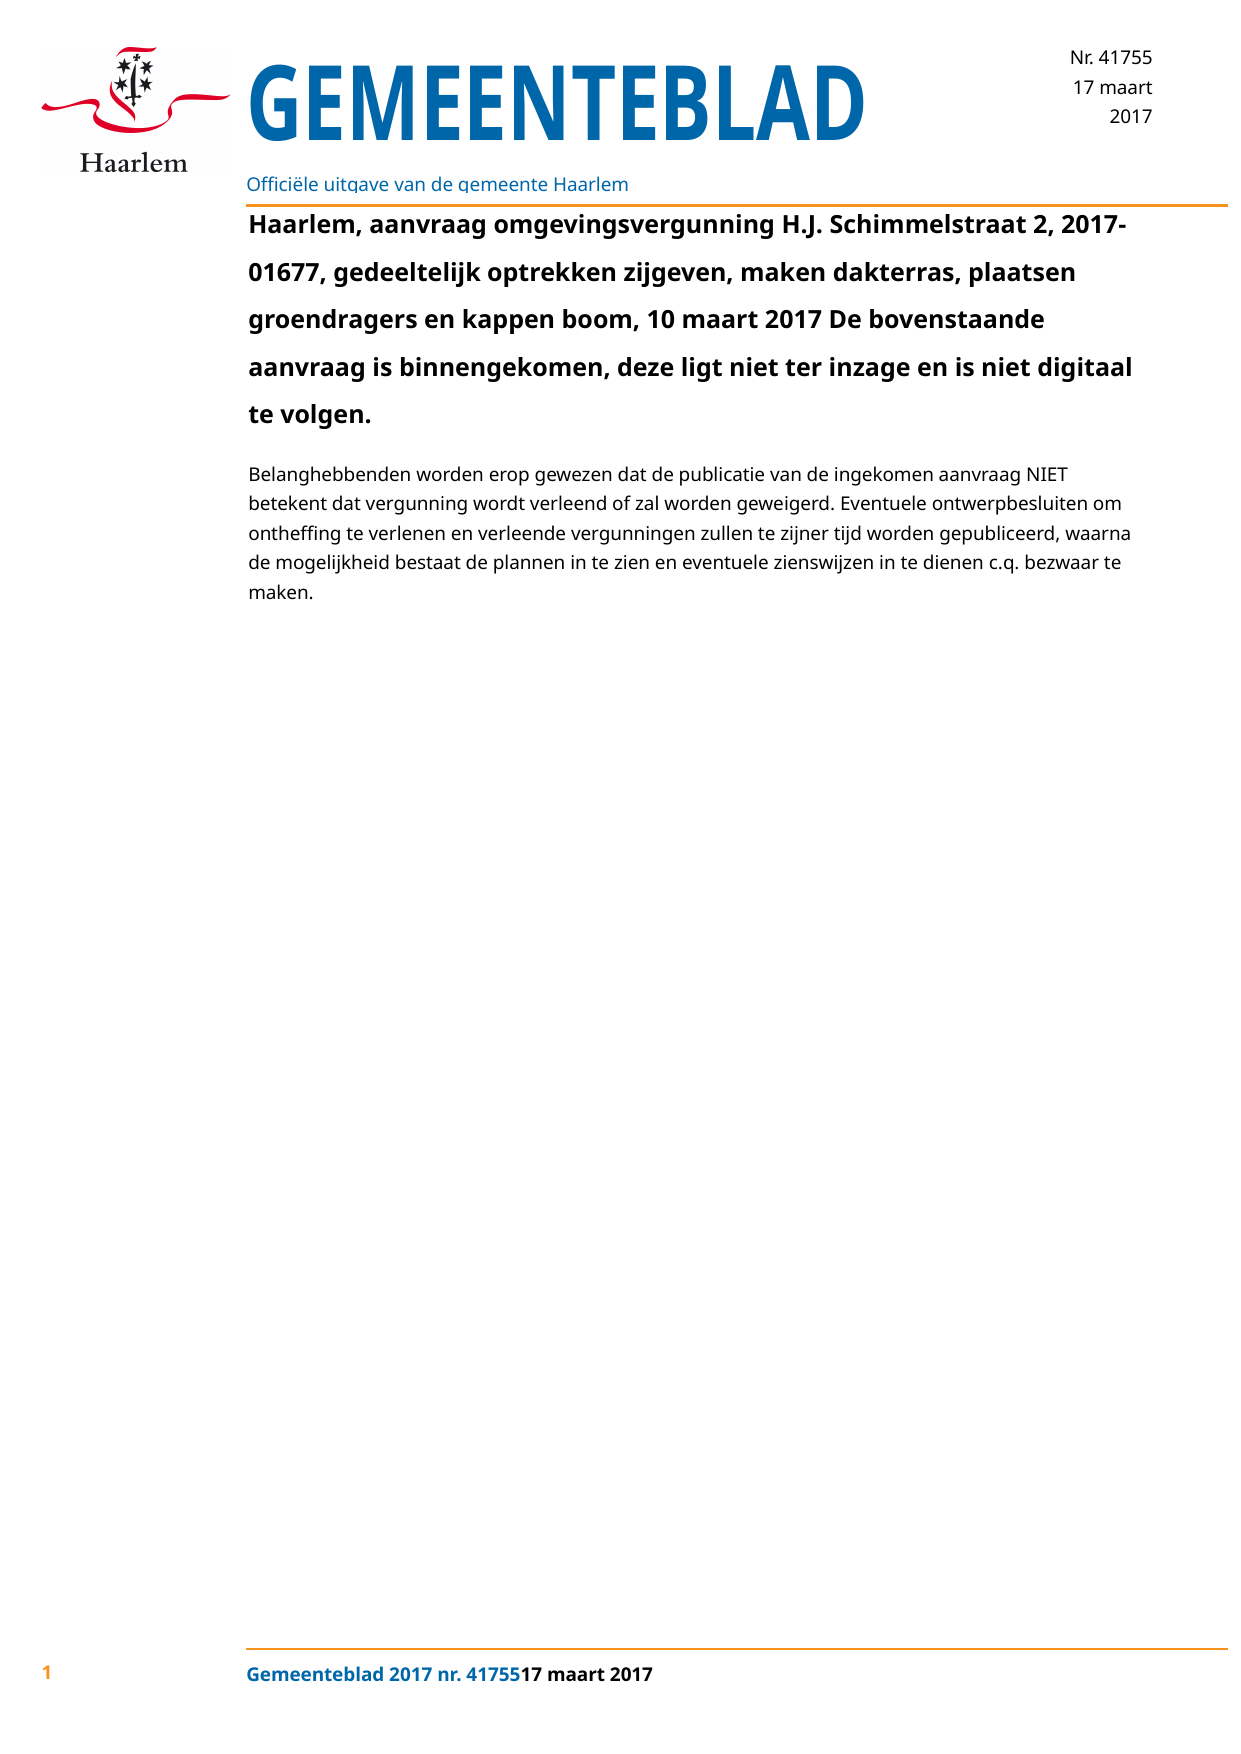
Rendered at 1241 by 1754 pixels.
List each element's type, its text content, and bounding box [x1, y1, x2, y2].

text Haarlem, aanvraag omgevingsvergunning H.J. Schimmelstraat 2, 2017-01677, gedeeltelijk optrekken zijgeven, maken dakterras, plaatsen groendragers en kappen boom, 10 maart 2017 De bovenstaande aanvraag is binnengekomen, deze ligt niet ter inzage en is niet digitaal te volgen. [248, 207, 1152, 431]
picture [41, 47, 231, 172]
text Belanghebbenden worden erop gewezen dat de publicatie van de ingekomen aanvraag NIET betekent dat vergunning wordt verleend of zal worden geweigerd. Eventuele ontwerpbesluiten om ontheffing te verlenen en verleende vergunningen zullen te zijner tijd worden gepubliceerd, waarna de mogelijkheid bestaat de plannen in te zien en eventuele zienswijzen in te dienen c.q. bezwaar te maken. [248, 461, 1152, 605]
